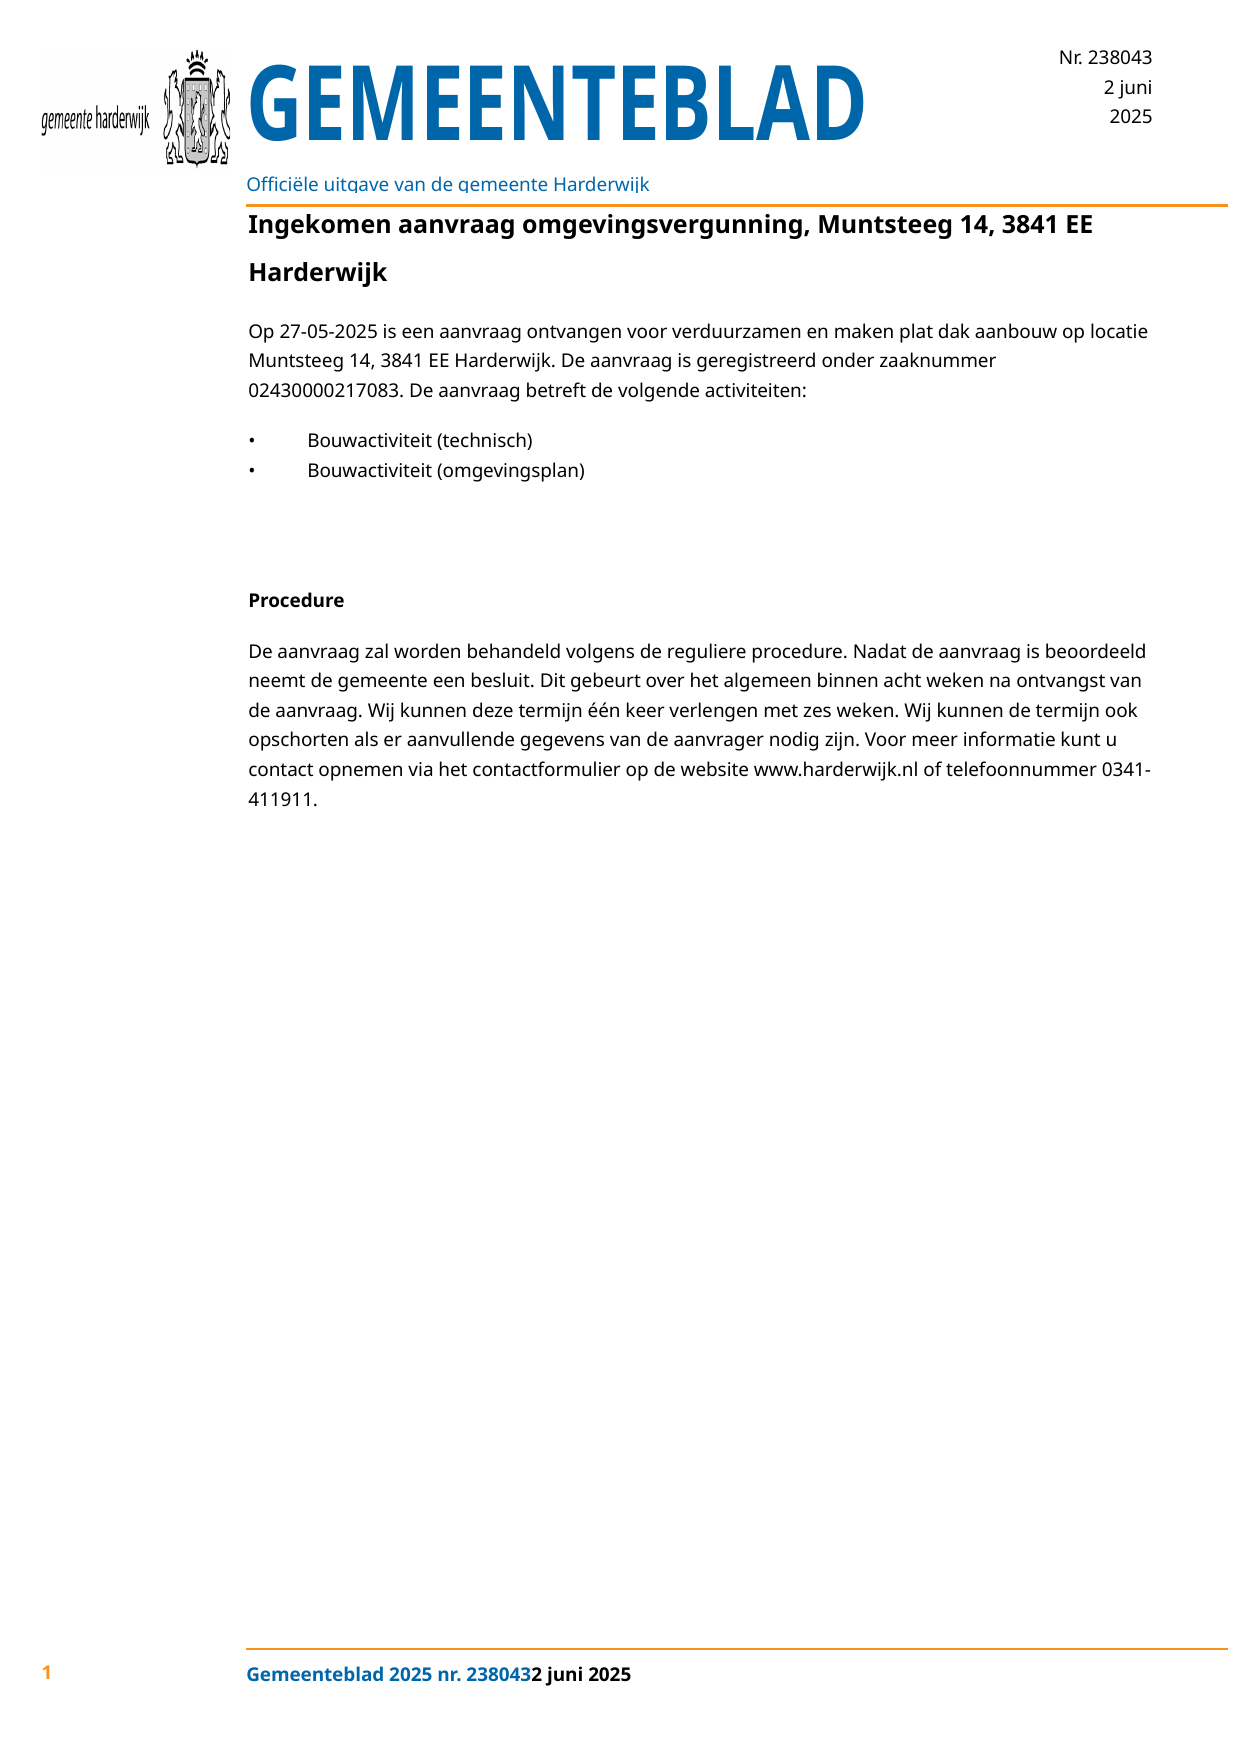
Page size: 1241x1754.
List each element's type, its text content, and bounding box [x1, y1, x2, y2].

text Op 27-05-2025 is een aanvraag ontvangen voor verduurzamen en maken plat dak aanbouw op locatie Muntsteeg 14, 3841 EE Harderwijk. De aanvraag is geregistreerd onder zaaknummer 02430000217083. De aanvraag betreft de volgende activiteiten: [248, 318, 1152, 403]
text Ingekomen aanvraag omgevingsvergunning, Muntsteeg 14, 3841 EE Harderwijk [248, 207, 1152, 288]
text Procedure [248, 587, 1152, 613]
picture [41, 47, 231, 172]
list Bouwactiviteit (technisch) [248, 427, 1152, 453]
list Bouwactiviteit (omgevingsplan) [248, 457, 1152, 483]
text De aanvraag zal worden behandeld volgens de reguliere procedure. Nadat de aanvraag is beoordeeld neemt de gemeente een besluit. Dit gebeurt over het algemeen binnen acht weken na ontvangst van de aanvraag. Wij kunnen deze termijn één keer verlengen met zes weken. Wij kunnen de termijn ook opschorten als er aanvullende gegevens van de aanvrager nodig zijn. Voor meer informatie kunt u contact opnemen via het contactformulier op de website www.harderwijk.nl of telefoonnummer 0341-411911. [248, 638, 1152, 812]
